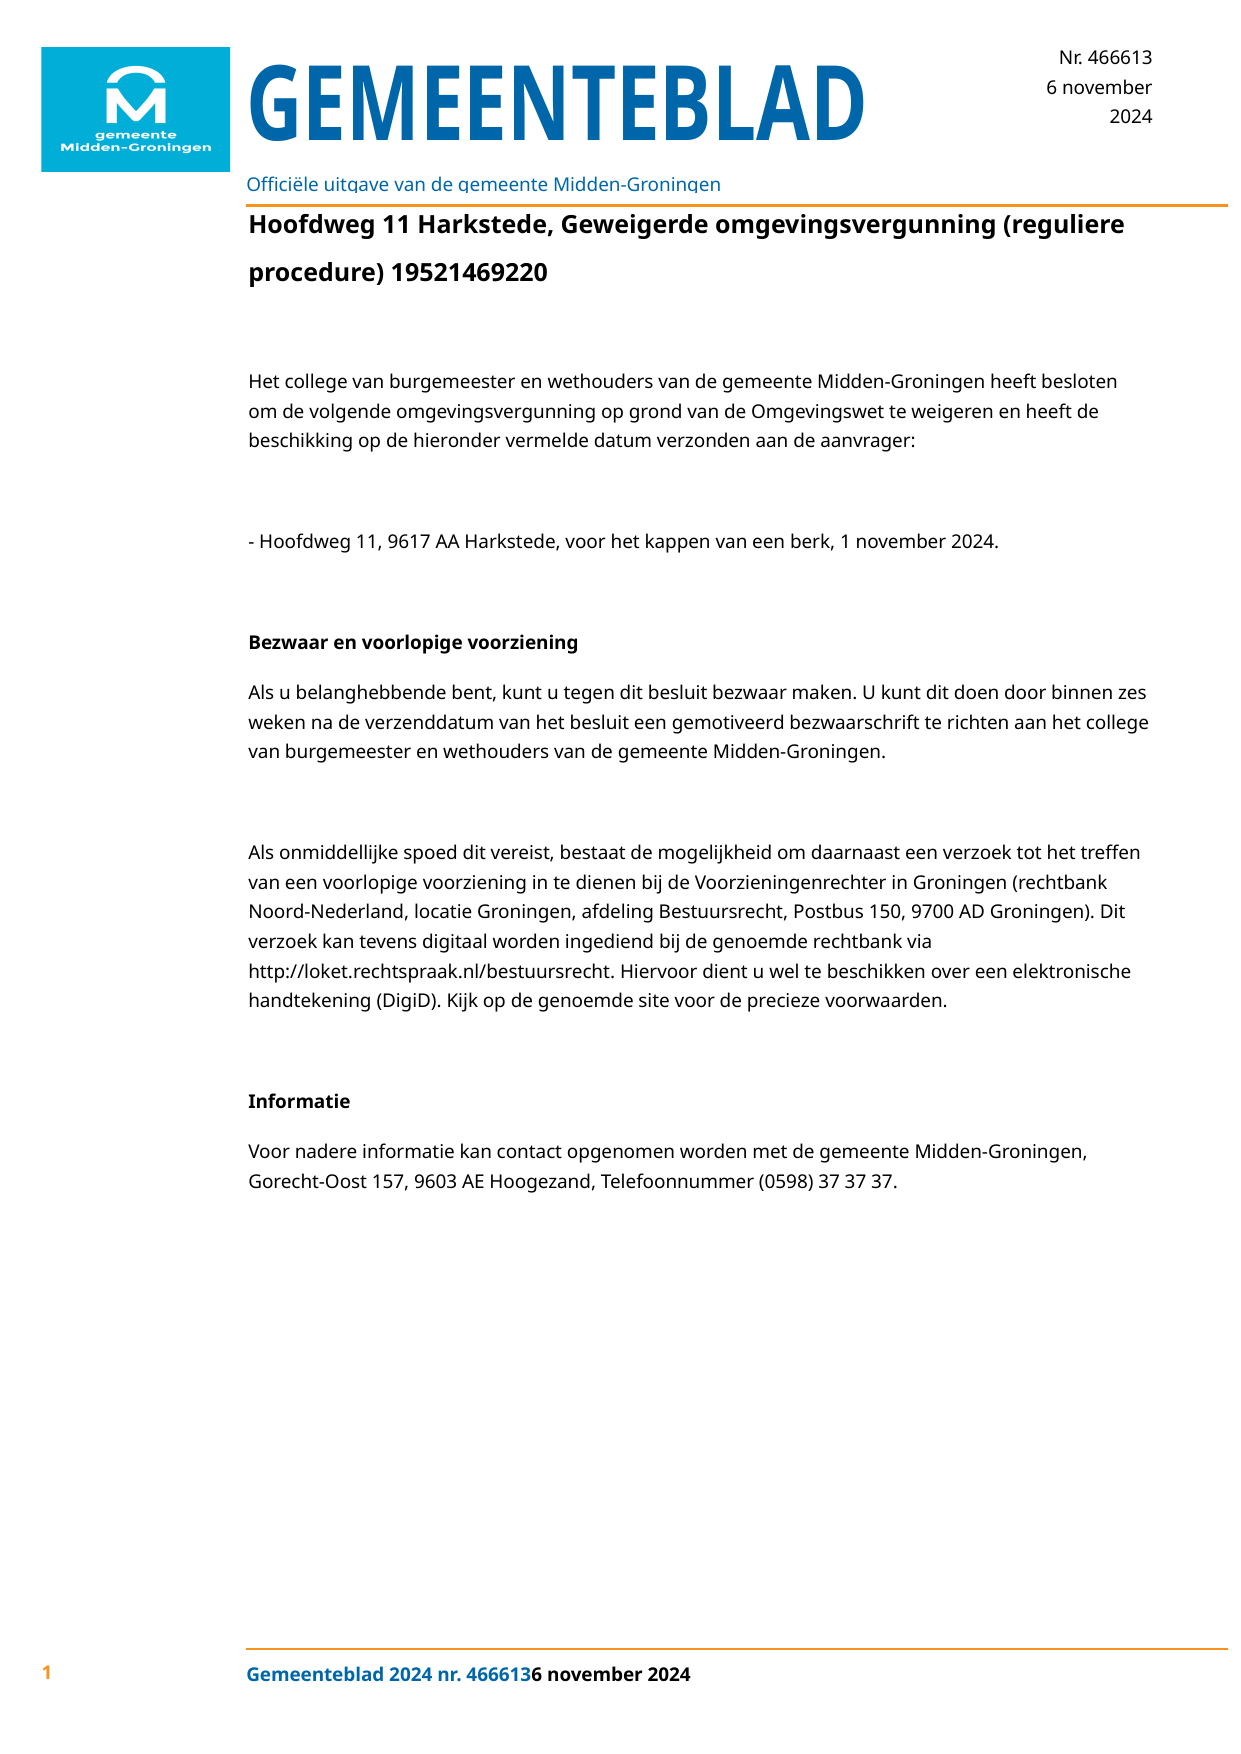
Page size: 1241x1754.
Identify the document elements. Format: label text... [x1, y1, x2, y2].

picture [108, 66, 164, 82]
picture [184, 146, 190, 153]
text Hoofdweg 11 Harkstede, Geweigerde omgevingsvergunning (reguliere procedure) 19521469220 [248, 207, 1152, 288]
text Informatie [248, 1088, 1152, 1114]
text Bezwaar en voorlopige voorziening [248, 629, 1152, 655]
text Het college van burgemeester en wethouders van de gemeente Midden-Groningen heeft besloten om de volgende omgevingsvergunning op grond van de Omgevingswet te weigeren en heeft de beschikking op de hieronder vermelde datum verzonden aan de aanvrager: [248, 368, 1152, 453]
text Voor nadere informatie kan contact opgenomen worden met de gemeente Midden-Groningen, Gorecht-Oost 157, 9603 AE Hoogezand, Telefoonnummer (0598) 37 37 37. [248, 1139, 1152, 1194]
text Als onmiddellijke spoed dit vereist, bestaat de mogelijkheid om daarnaast een verzoek tot het treffen van een voorlopige voorziening in te dienen bij de Voorzieningenrechter in Groningen (rechtbank Noord-Nederland, locatie Groningen, afdeling Bestuursrecht, Postbus 150, 9700 AD Groningen). Dit verzoek kan tevens digitaal worden ingediend bij de genoemde rechtbank via http://loket.rechtspraak.nl/bestuursrecht. Hiervoor dient u wel te beschikken over een elektronische handtekening (DigiD). Kijk op de genoemde site voor de precieze voorwaarden. [248, 839, 1152, 1013]
text Als u belanghebbende bent, kunt u tegen dit besluit bezwaar maken. U kunt dit doen door binnen zes weken na de verzenddatum van het besluit een gemotiveerd bezwaarschrift te richten aan het college van burgemeester en wethouders van de gemeente Midden-Groningen. [248, 679, 1152, 764]
picture [107, 89, 165, 122]
text - Hoofdweg 11, 9617 AA Harkstede, voor het kappen van een berk, 1 november 2024. [248, 528, 1152, 554]
